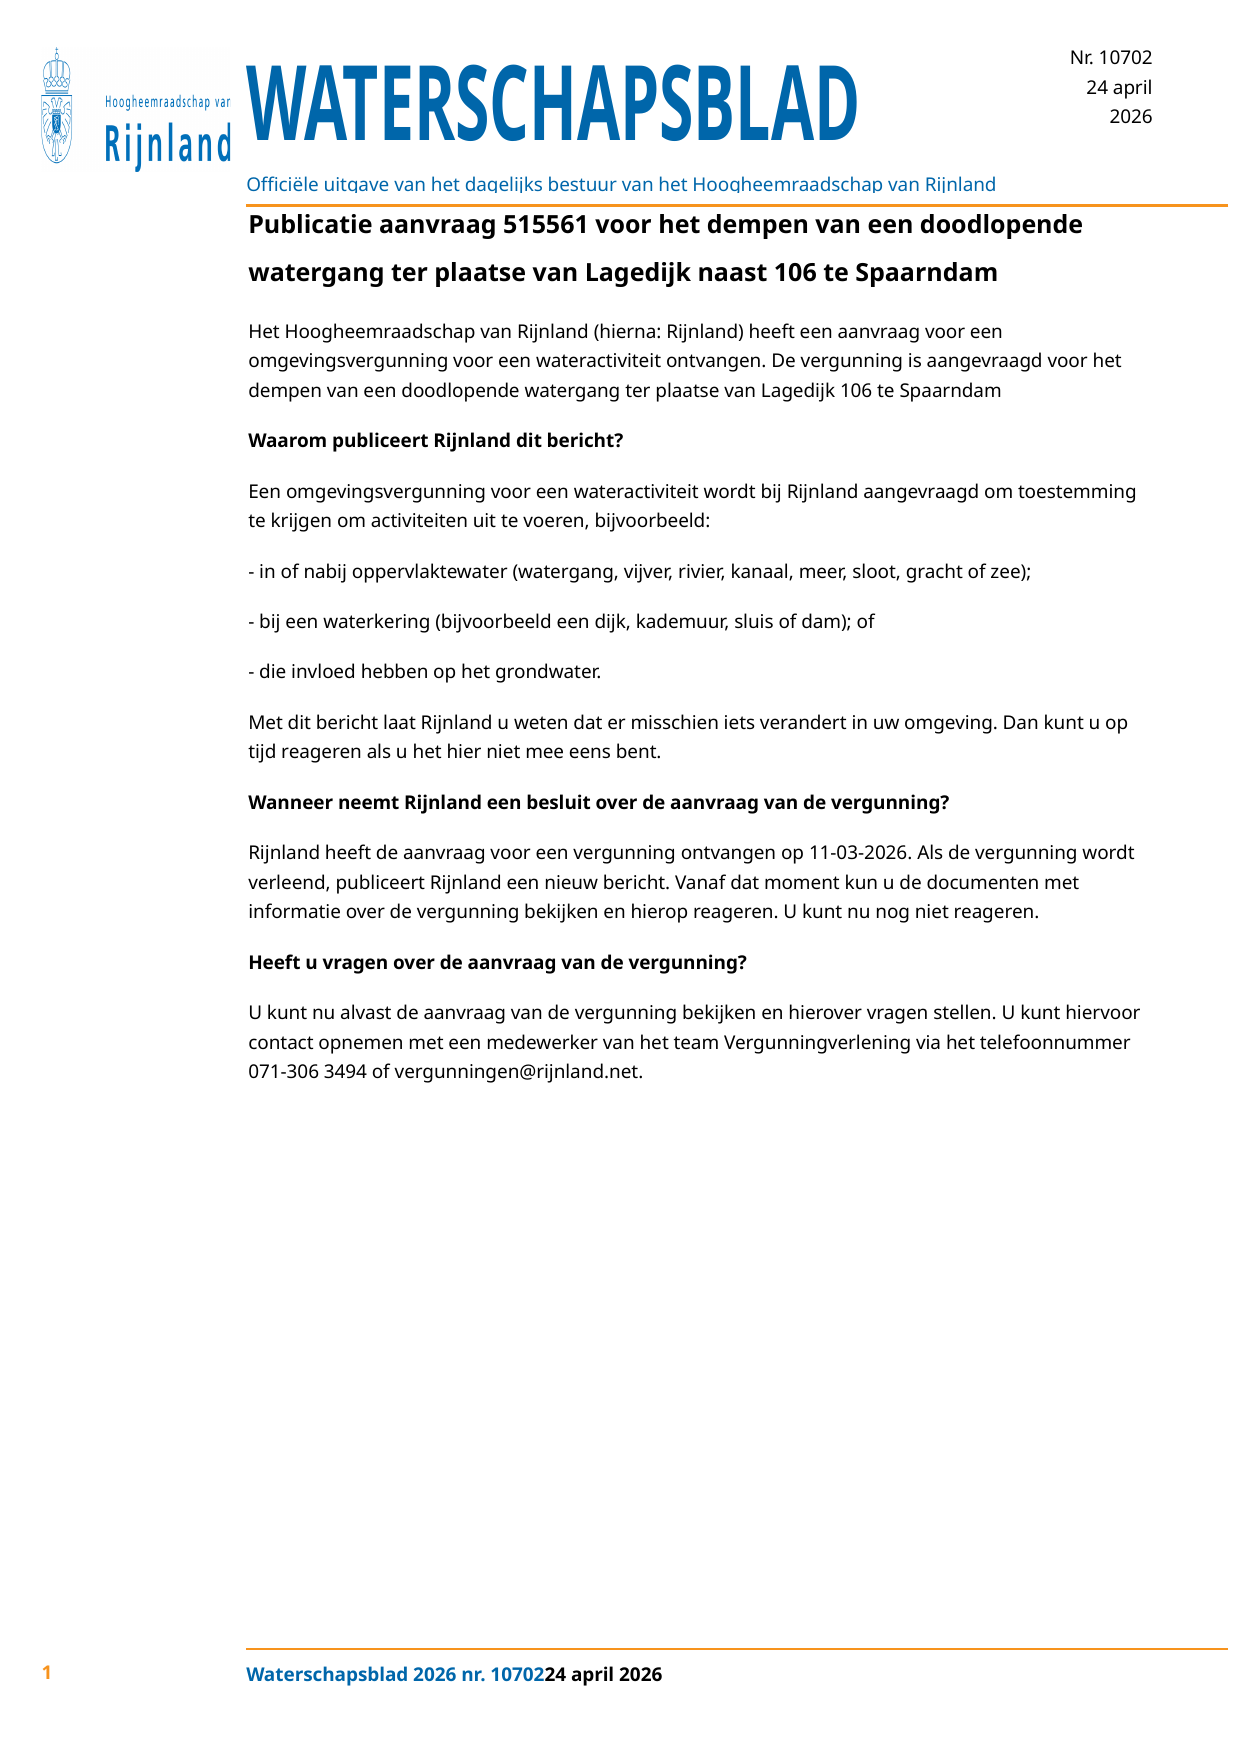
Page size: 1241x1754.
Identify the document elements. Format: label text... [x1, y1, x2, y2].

picture [41, 47, 231, 172]
text Wanneer neemt Rijnland een besluit over de aanvraag van de vergunning? [248, 789, 1152, 815]
text Het Hoogheemraadschap van Rijnland (hierna: Rijnland) heeft een aanvraag voor een omgevingsvergunning voor een wateractiviteit ontvangen. De vergunning is aangevraagd voor het dempen van een doodlopende watergang ter plaatse van Lagedijk 106 te Spaarndam [248, 318, 1152, 403]
text Waarom publiceert Rijnland dit bericht? [248, 427, 1152, 453]
text U kunt nu alvast de aanvraag van de vergunning bekijken en hierover vragen stellen. U kunt hiervoor contact opnemen met een medewerker van het team Vergunningverlening via het telefoonnummer 071-306 3494 of vergunningen@rijnland.net. [248, 999, 1152, 1084]
text Rijnland heeft de aanvraag voor een vergunning ontvangen op 11-03-2026. Als de vergunning wordt verleend, publiceert Rijnland een nieuw bericht. Vanaf dat moment kun u de documenten met informatie over de vergunning bekijken en hierop reageren. U kunt nu nog niet reageren. [248, 839, 1152, 924]
text Met dit bericht laat Rijnland u weten dat er misschien iets verandert in uw omgeving. Dan kunt u op tijd reageren als u het hier niet mee eens bent. [248, 709, 1152, 764]
text Publicatie aanvraag 515561 voor het dempen van een doodlopende watergang ter plaatse van Lagedijk naast 106 te Spaarndam [248, 207, 1152, 288]
text Heeft u vragen over de aanvraag van de vergunning? [248, 949, 1152, 975]
text - in of nabij oppervlaktewater (watergang, vijver, rivier, kanaal, meer, sloot, gracht of zee); [248, 558, 1152, 584]
text - bij een waterkering (bijvoorbeeld een dijk, kademuur, sluis of dam); of [248, 608, 1152, 634]
text Een omgevingsvergunning voor een wateractiviteit wordt bij Rijnland aangevraagd om toestemming te krijgen om activiteiten uit te voeren, bijvoorbeeld: [248, 478, 1152, 533]
text - die invloed hebben op het grondwater. [248, 659, 1152, 684]
